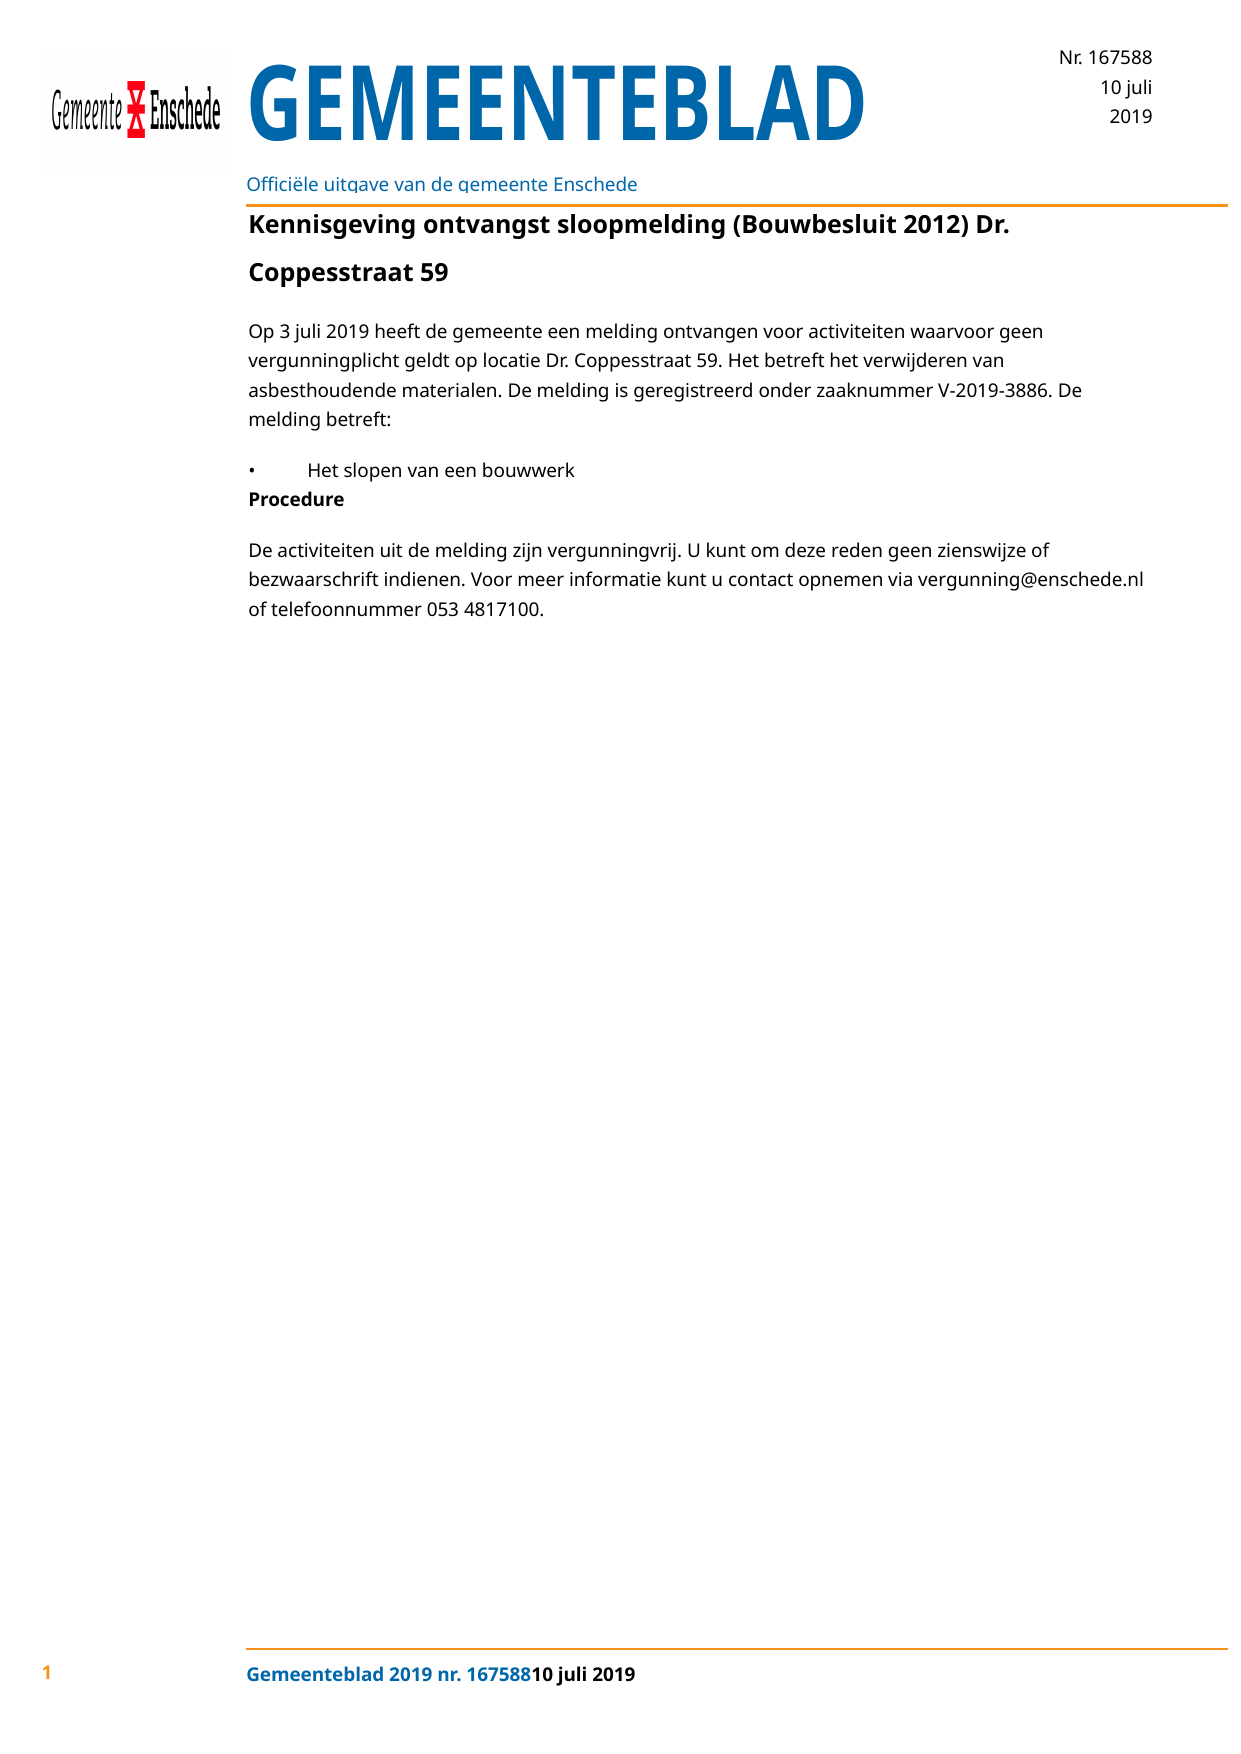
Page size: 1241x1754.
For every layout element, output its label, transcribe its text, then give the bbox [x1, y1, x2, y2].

text Op 3 juli 2019 heeft de gemeente een melding ontvangen voor activiteiten waarvoor geen vergunningplicht geldt op locatie Dr. Coppesstraat 59. Het betreft het verwijderen van asbesthoudende materialen. De melding is geregistreerd onder zaaknummer V-2019-3886. De melding betreft: [248, 318, 1152, 432]
picture [41, 47, 231, 172]
list Het slopen van een bouwwerk [248, 457, 1152, 483]
text De activiteiten uit de melding zijn vergunningvrij. U kunt om deze reden geen zienswijze of bezwaarschrift indienen. Voor meer informatie kunt u contact opnemen via vergunning@enschede.nl of telefoonnummer 053 4817100. [248, 537, 1152, 622]
text Procedure [248, 487, 1152, 512]
text Kennisgeving ontvangst sloopmelding (Bouwbesluit 2012) Dr. Coppesstraat 59 [248, 207, 1152, 288]
